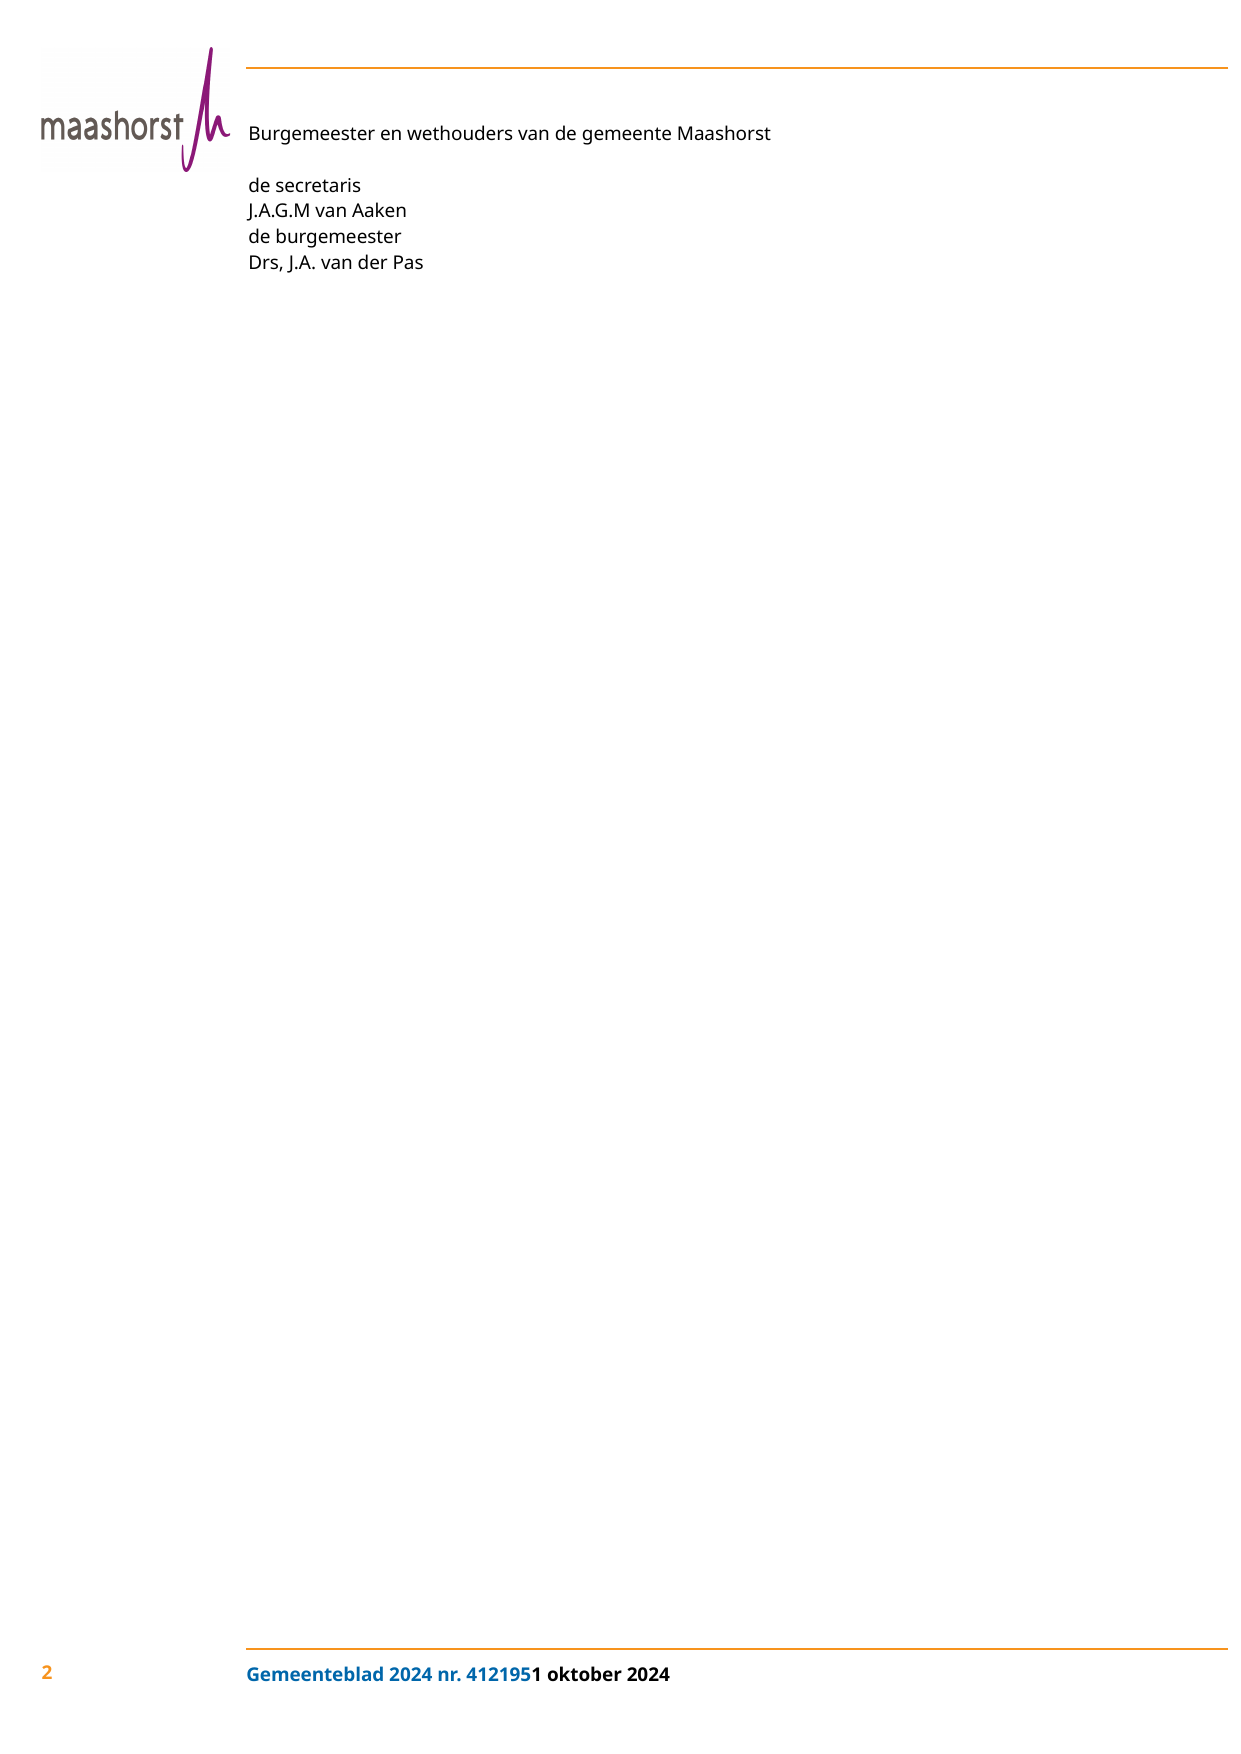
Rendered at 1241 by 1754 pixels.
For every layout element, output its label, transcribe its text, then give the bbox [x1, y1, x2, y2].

text Burgemeester en wethouders van de gemeente Maashorst [248, 121, 1152, 146]
picture [41, 47, 231, 172]
text de secretaris [248, 172, 1152, 198]
text J.A.G.M van Aaken [248, 198, 1152, 223]
text de burgemeester [248, 223, 1152, 249]
text Drs, J.A. van der Pas [248, 249, 1152, 275]
